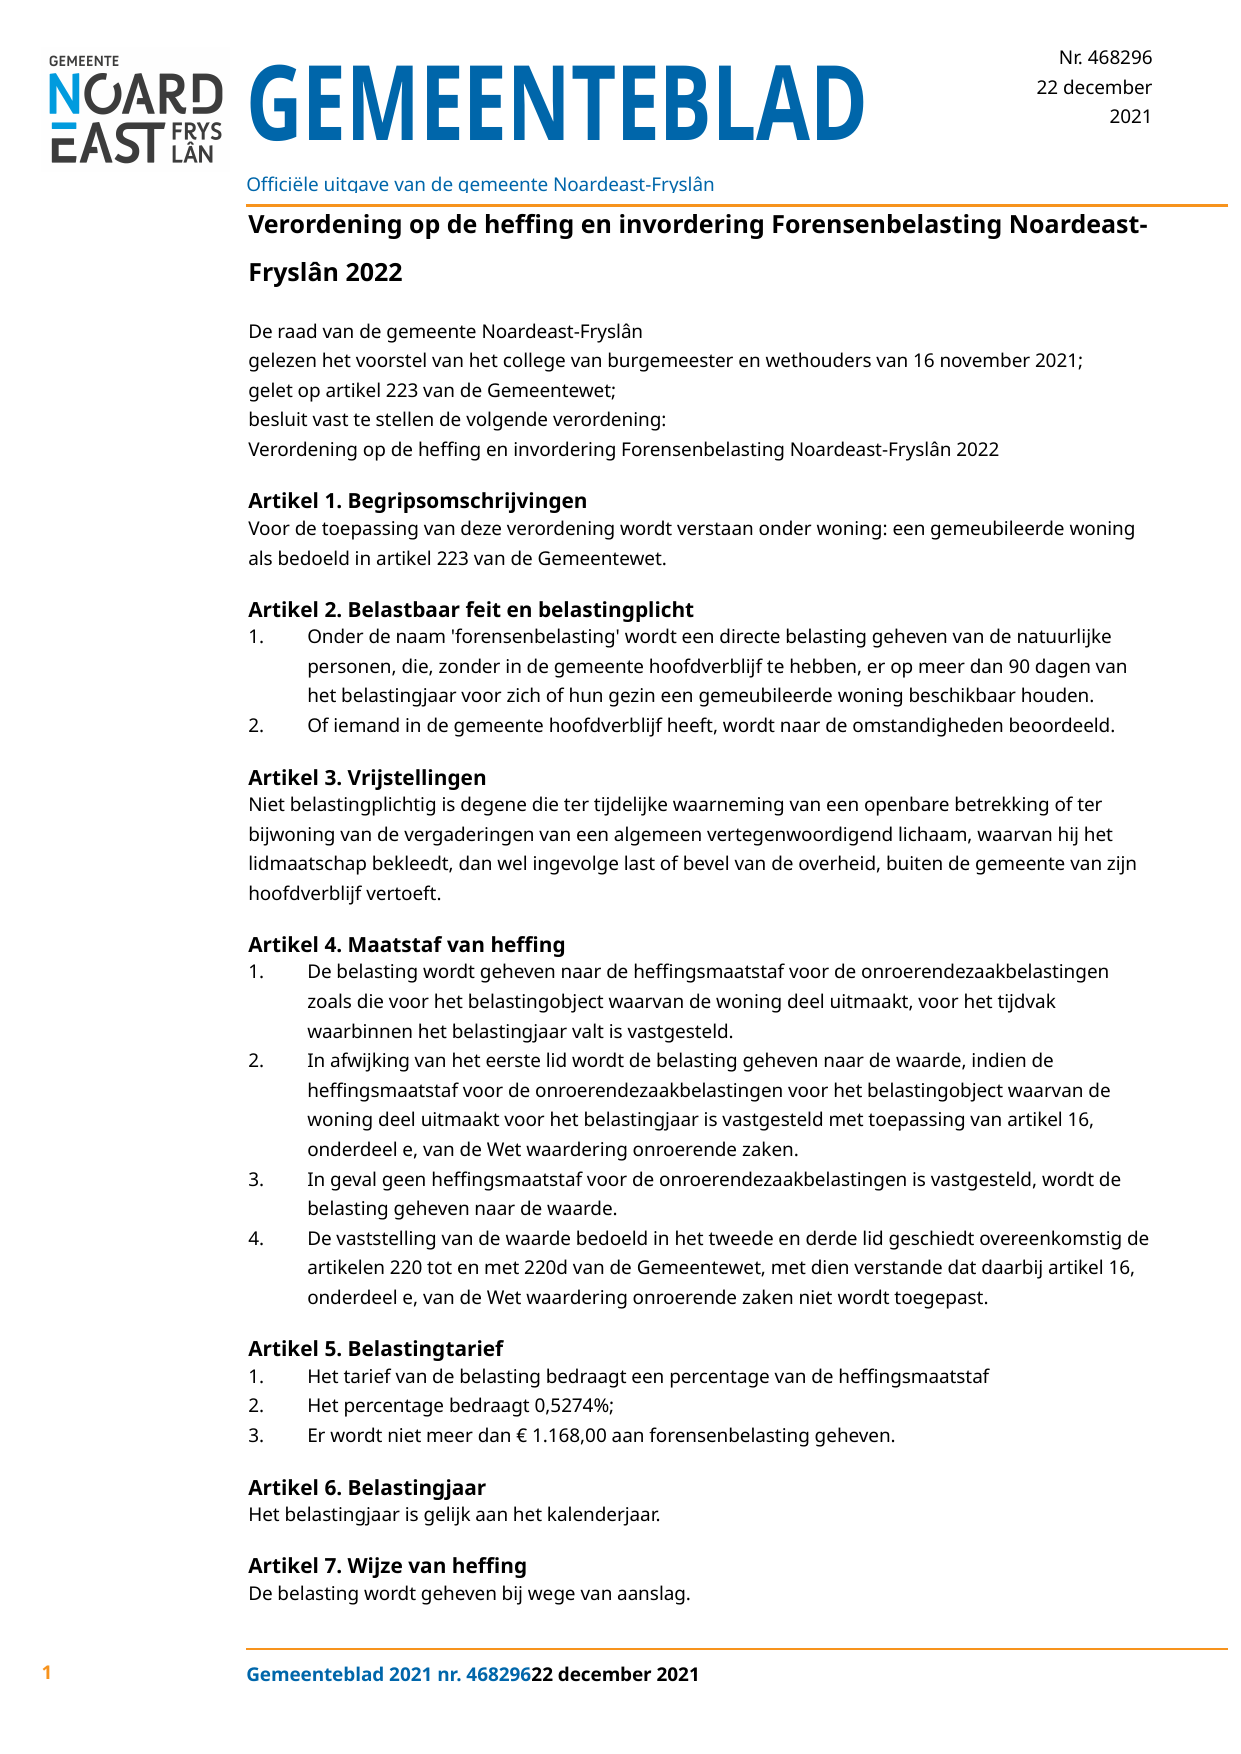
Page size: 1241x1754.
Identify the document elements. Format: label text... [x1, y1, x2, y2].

text Verordening op de heffing en invordering Forensenbelasting Noardeast-Fryslân 2022 [248, 436, 1152, 462]
text Artikel 6. Belastingjaar [248, 1473, 1152, 1501]
text besluit vast te stellen de volgende verordening: [248, 407, 1152, 432]
text Artikel 4. Maatstaf van heffing [248, 930, 1152, 959]
list Onder de naam 'forensenbelasting' wordt een directe belasting geheven van de natuurlijke personen, die, zonder in de gemeente hoofdverblijf te hebben, er op meer dan 90 dagen van het belastingjaar voor zich of hun gezin een gemeubileerde woning beschikbaar houden. [248, 623, 1152, 708]
text De raad van de gemeente Noardeast-Fryslân [248, 318, 1152, 344]
text Artikel 5. Belastingtarief [248, 1334, 1152, 1363]
list Het percentage bedraagt 0,5274%; [248, 1393, 1152, 1418]
text Artikel 1. Begripsomschrijvingen [248, 487, 1152, 515]
list Of iemand in de gemeente hoofdverblijf heeft, wordt naar de omstandigheden beoordeeld. [248, 712, 1152, 738]
list Er wordt niet meer dan € 1.168,00 aan forensenbelasting geheven. [248, 1422, 1152, 1448]
text Voor de toepassing van deze verordening wordt verstaan onder woning: een gemeubileerde woning als bedoeld in artikel 223 van de Gemeentewet. [248, 515, 1152, 570]
text gelezen het voorstel van het college van burgemeester en wethouders van 16 november 2021; [248, 347, 1152, 373]
text gelet op artikel 223 van de Gemeentewet; [248, 377, 1152, 403]
text Artikel 2. Belastbaar feit en belastingplicht [248, 595, 1152, 623]
text Niet belastingplichtig is degene die ter tijdelijke waarneming van een openbare betrekking of ter bijwoning van de vergaderingen van een algemeen vertegenwoordigend lichaam, waarvan hij het lidmaatschap bekleedt, dan wel ingevolge last of bevel van de overheid, buiten de gemeente van zijn hoofdverblijf vertoeft. [248, 791, 1152, 906]
list In geval geen heffingsmaatstaf voor de onroerendezaakbelastingen is vastgesteld, wordt de belasting geheven naar de waarde. [248, 1166, 1152, 1221]
list De vaststelling van de waarde bedoeld in het tweede en derde lid geschiedt overeenkomstig de artikelen 220 tot en met 220d van de Gemeentewet, met dien verstande dat daarbij artikel 16, onderdeel e, van de Wet waardering onroerende zaken niet wordt toegepast. [248, 1225, 1152, 1310]
list In afwijking van het eerste lid wordt de belasting geheven naar de waarde, indien de heffingsmaatstaf voor de onroerendezaakbelastingen voor het belastingobject waarvan de woning deel uitmaakt voor het belastingjaar is vastgesteld met toepassing van artikel 16, onderdeel e, van de Wet waardering onroerende zaken. [248, 1047, 1152, 1162]
list De belasting wordt geheven naar de heffingsmaatstaf voor de onroerendezaakbelastingen zoals die voor het belastingobject waarvan de woning deel uitmaakt, voor het tijdvak waarbinnen het belastingjaar valt is vastgesteld. [248, 959, 1152, 1044]
text Artikel 3. Vrijstellingen [248, 763, 1152, 791]
list Het tarief van de belasting bedraagt een percentage van de heffingsmaatstaf [248, 1363, 1152, 1389]
text Artikel 7. Wijze van heffing [248, 1551, 1152, 1580]
picture [41, 47, 231, 172]
text De belasting wordt geheven bij wege van aanslag. [248, 1580, 1152, 1606]
text Het belastingjaar is gelijk aan het kalenderjaar. [248, 1501, 1152, 1527]
text Verordening op de heffing en invordering Forensenbelasting Noardeast-Fryslân 2022 [248, 207, 1152, 288]
